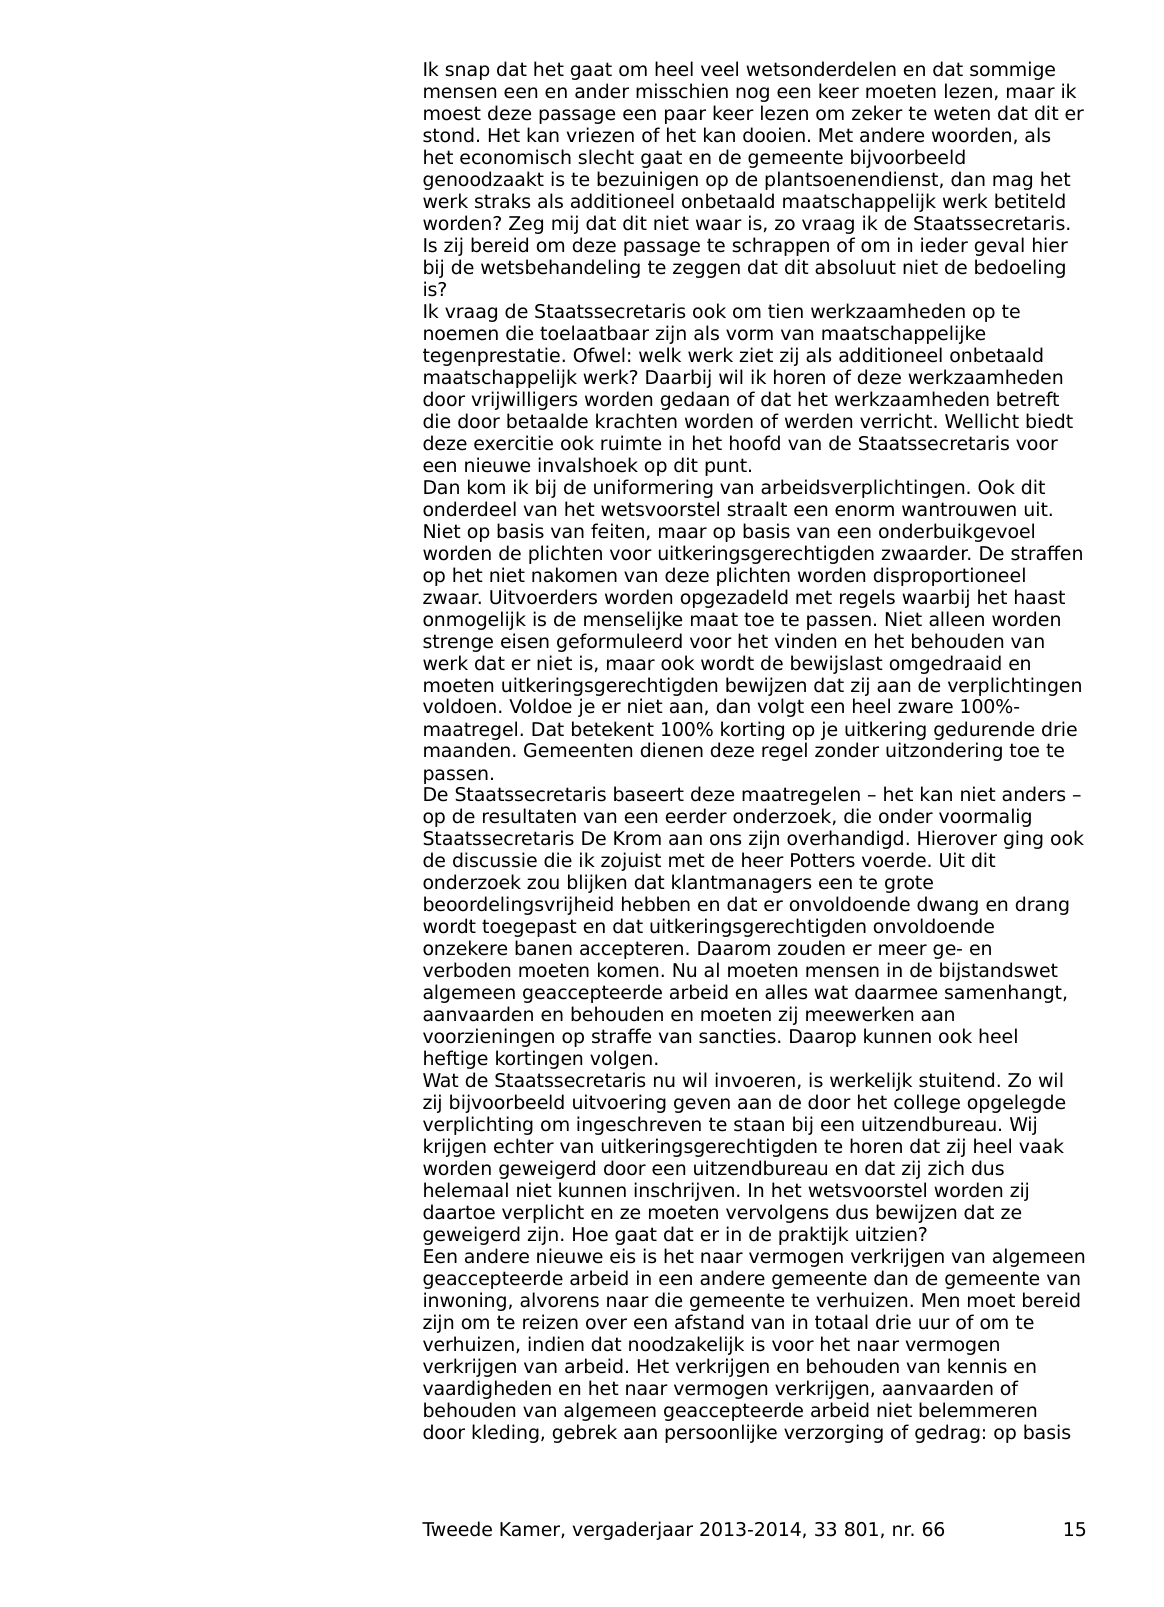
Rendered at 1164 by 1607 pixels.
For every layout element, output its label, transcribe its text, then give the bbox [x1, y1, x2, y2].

text Ik vraag de Staatssecretaris ook om tien werkzaamheden op te noemen die toelaatbaar zijn als vorm van maatschappelijke tegenprestatie. Ofwel: welk werk ziet zij als additioneel onbetaald maatschappelijk werk? Daarbij wil ik horen of deze werkzaamheden door vrijwilligers worden gedaan of dat het werkzaamheden betreft die door betaalde krachten worden of werden verricht. Wellicht biedt deze exercitie ook ruimte in het hoofd van de Staatssecretaris voor een nieuwe invalshoek op dit punt. [422, 301, 1087, 477]
text Een andere nieuwe eis is het naar vermogen verkrijgen van algemeen geaccepteerde arbeid in een andere gemeente dan de gemeente van inwoning, alvorens naar die gemeente te verhuizen. Men moet bereid zijn om te reizen over een afstand van in totaal drie uur of om te verhuizen, indien dat noodzakelijk is voor het naar vermogen verkrijgen van arbeid. Het verkrijgen en behouden van kennis en vaardigheden en het naar vermogen verkrijgen, aanvaarden of behouden van algemeen geaccepteerde arbeid niet belemmeren door kleding, gebrek aan persoonlijke verzorging of gedrag: op basis [422, 1246, 1087, 1444]
text De Staatssecretaris baseert deze maatregelen – het kan niet anders – op de resultaten van een eerder onderzoek, die onder voormalig Staatssecretaris De Krom aan ons zijn overhandigd. Hierover ging ook de discussie die ik zojuist met de heer Potters voerde. Uit dit onderzoek zou blijken dat klantmanagers een te grote beoordelingsvrijheid hebben en dat er onvoldoende dwang en drang wordt toegepast en dat uitkeringsgerechtigden onvoldoende onzekere banen accepteren. Daarom zouden er meer ge- en verboden moeten komen. Nu al moeten mensen in de bijstandswet algemeen geaccepteerde arbeid en alles wat daarmee samenhangt, aanvaarden en behouden en moeten zij meewerken aan voorzieningen op straffe van sancties. Daarop kunnen ook heel heftige kortingen volgen. [422, 784, 1087, 1070]
text Wat de Staatssecretaris nu wil invoeren, is werkelijk stuitend. Zo wil zij bijvoorbeeld uitvoering geven aan de door het college opgelegde verplichting om ingeschreven te staan bij een uitzendbureau. Wij krijgen echter van uitkeringsgerechtigden te horen dat zij heel vaak worden geweigerd door een uitzendbureau en dat zij zich dus helemaal niet kunnen inschrijven. In het wetsvoorstel worden zij daartoe verplicht en ze moeten vervolgens dus bewijzen dat ze geweigerd zijn. Hoe gaat dat er in de praktijk uitzien? [422, 1070, 1087, 1246]
text Dan kom ik bij de uniformering van arbeidsverplichtingen. Ook dit onderdeel van het wetsvoorstel straalt een enorm wantrouwen uit. Niet op basis van feiten, maar op basis van een onderbuikgevoel worden de plichten voor uitkeringsgerechtigden zwaarder. De straffen op het niet nakomen van deze plichten worden disproportioneel zwaar. Uitvoerders worden opgezadeld met regels waarbij het haast onmogelijk is de menselijke maat toe te passen. Niet alleen worden strenge eisen geformuleerd voor het vinden en het behouden van werk dat er niet is, maar ook wordt de bewijslast omgedraaid en moeten uitkeringsgerechtigden bewijzen dat zij aan de verplichtingen voldoen. Voldoe je er niet aan, dan volgt een heel zware 100%-maatregel. Dat betekent 100% korting op je uitkering gedurende drie maanden. Gemeenten dienen deze regel zonder uitzondering toe te passen. [422, 477, 1087, 784]
text Ik snap dat het gaat om heel veel wetsonderdelen en dat sommige mensen een en ander misschien nog een keer moeten lezen, maar ik moest deze passage een paar keer lezen om zeker te weten dat dit er stond. Het kan vriezen of het kan dooien. Met andere woorden, als het economisch slecht gaat en de gemeente bijvoorbeeld genoodzaakt is te bezuinigen op de plantsoenendienst, dan mag het werk straks als additioneel onbetaald maatschappelijk werk betiteld worden? Zeg mij dat dit niet waar is, zo vraag ik de Staatssecretaris. Is zij bereid om deze passage te schrappen of om in ieder geval hier bij de wetsbehandeling te zeggen dat dit absoluut niet de bedoeling is? [422, 59, 1087, 301]
